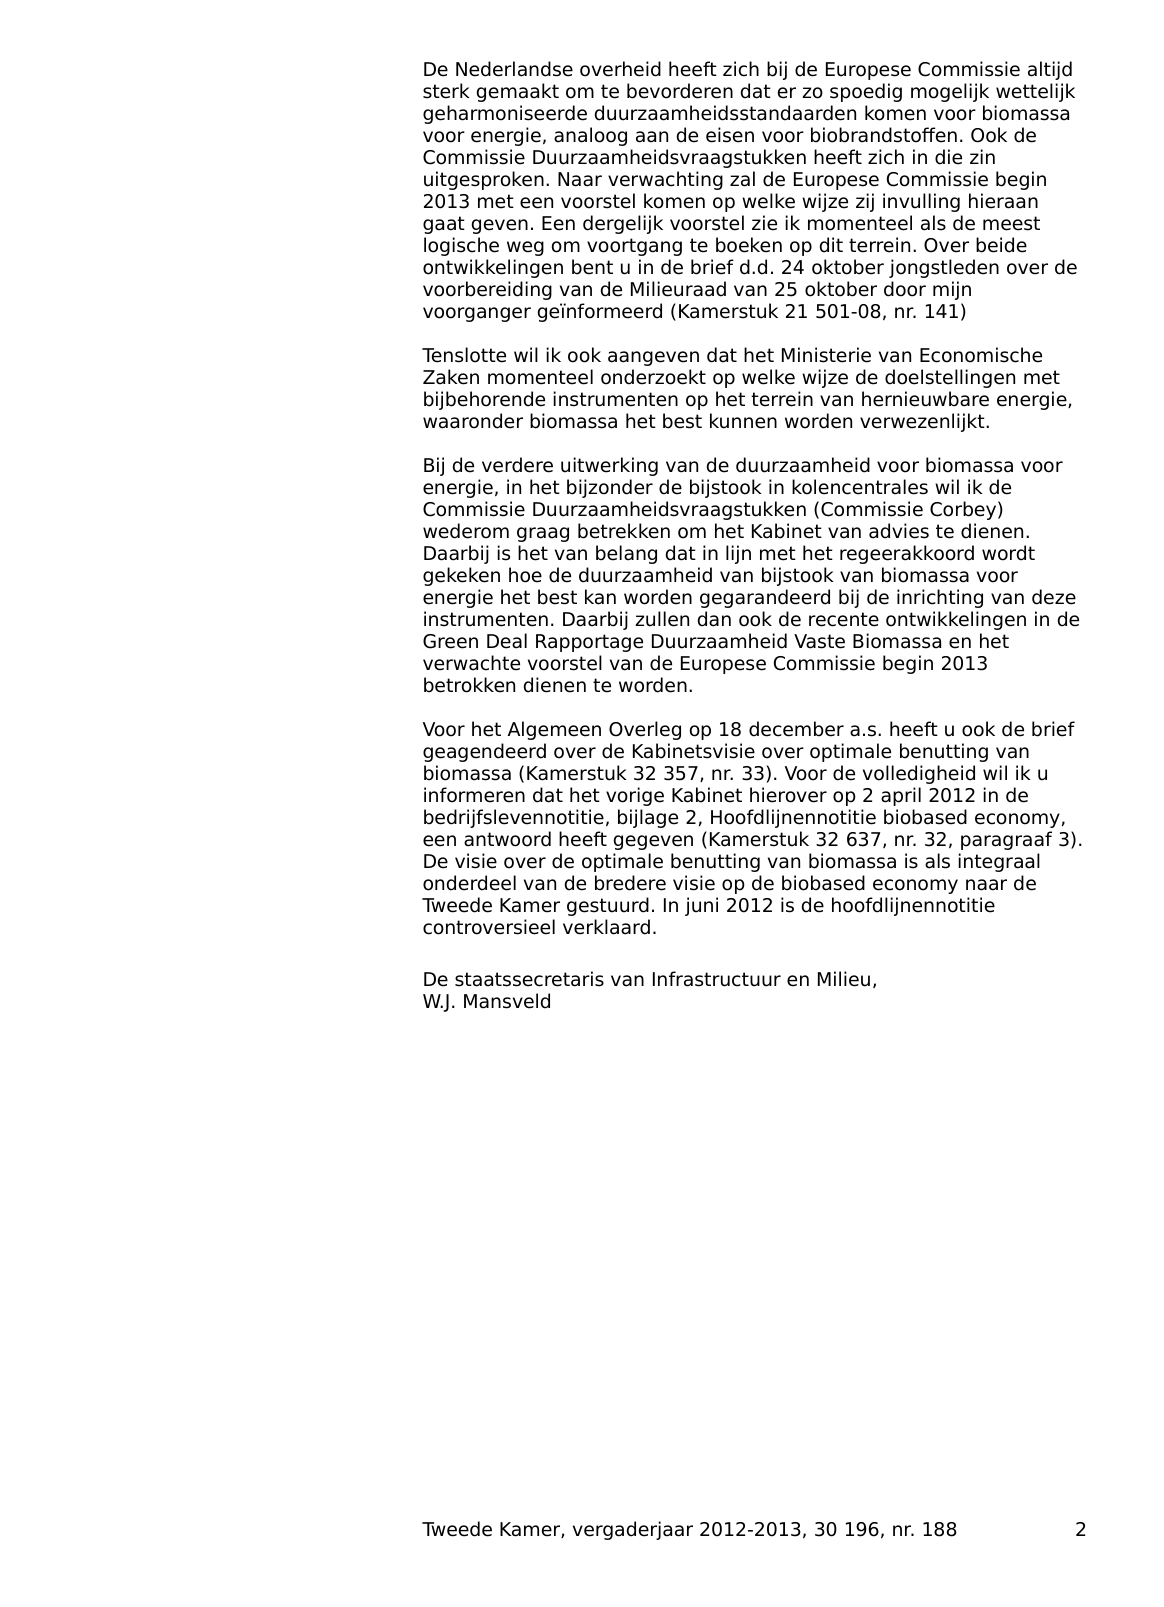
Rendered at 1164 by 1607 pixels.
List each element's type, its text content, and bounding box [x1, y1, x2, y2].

text Voor het Algemeen Overleg op 18 december a.s. heeft u ook de brief geagendeerd over de Kabinetsvisie over optimale benutting van biomassa (Kamerstuk 32 357, nr. 33). Voor de volledigheid wil ik u informeren dat het vorige Kabinet hierover op 2 april 2012 in de bedrijfslevennotitie, bijlage 2, Hoofdlijnennotitie biobased economy, een antwoord heeft gegeven (Kamerstuk 32 637, nr. 32, paragraaf 3). De visie over de optimale benutting van biomassa is als integraal onderdeel van de bredere visie op de biobased economy naar de Tweede Kamer gestuurd. In juni 2012 is de hoofdlijnennotitie controversieel verklaard. [422, 719, 1087, 939]
text De Nederlandse overheid heeft zich bij de Europese Commissie altijd sterk gemaakt om te bevorderen dat er zo spoedig mogelijk wettelijk geharmoniseerde duurzaamheidsstandaarden komen voor biomassa voor energie, analoog aan de eisen voor biobrandstoffen. Ook de Commissie Duurzaamheidsvraagstukken heeft zich in die zin uitgesproken. Naar verwachting zal de Europese Commissie begin 2013 met een voorstel komen op welke wijze zij invulling hieraan gaat geven. Een dergelijk voorstel zie ik momenteel als de meest logische weg om voortgang te boeken op dit terrein. Over beide ontwikkelingen bent u in de brief d.d. 24 oktober jongstleden over de voorbereiding van de Milieuraad van 25 oktober door mijn voorganger geïnformeerd (Kamerstuk 21 501-08, nr. 141) [422, 59, 1087, 323]
text Tenslotte wil ik ook aangeven dat het Ministerie van Economische Zaken momenteel onderzoekt op welke wijze de doelstellingen met bijbehorende instrumenten op het terrein van hernieuwbare energie, waaronder biomassa het best kunnen worden verwezenlijkt. [422, 345, 1087, 433]
text De staatssecretaris van Infrastructuur en Milieu, W.J. Mansveld [422, 969, 1087, 1013]
text Bij de verdere uitwerking van de duurzaamheid voor biomassa voor energie, in het bijzonder de bijstook in kolencentrales wil ik de Commissie Duurzaamheidsvraagstukken (Commissie Corbey) wederom graag betrekken om het Kabinet van advies te dienen. Daarbij is het van belang dat in lijn met het regeerakkoord wordt gekeken hoe de duurzaamheid van bijstook van biomassa voor energie het best kan worden gegarandeerd bij de inrichting van deze instrumenten. Daarbij zullen dan ook de recente ontwikkelingen in de Green Deal Rapportage Duurzaamheid Vaste Biomassa en het verwachte voorstel van de Europese Commissie begin 2013 betrokken dienen te worden. [422, 455, 1087, 697]
